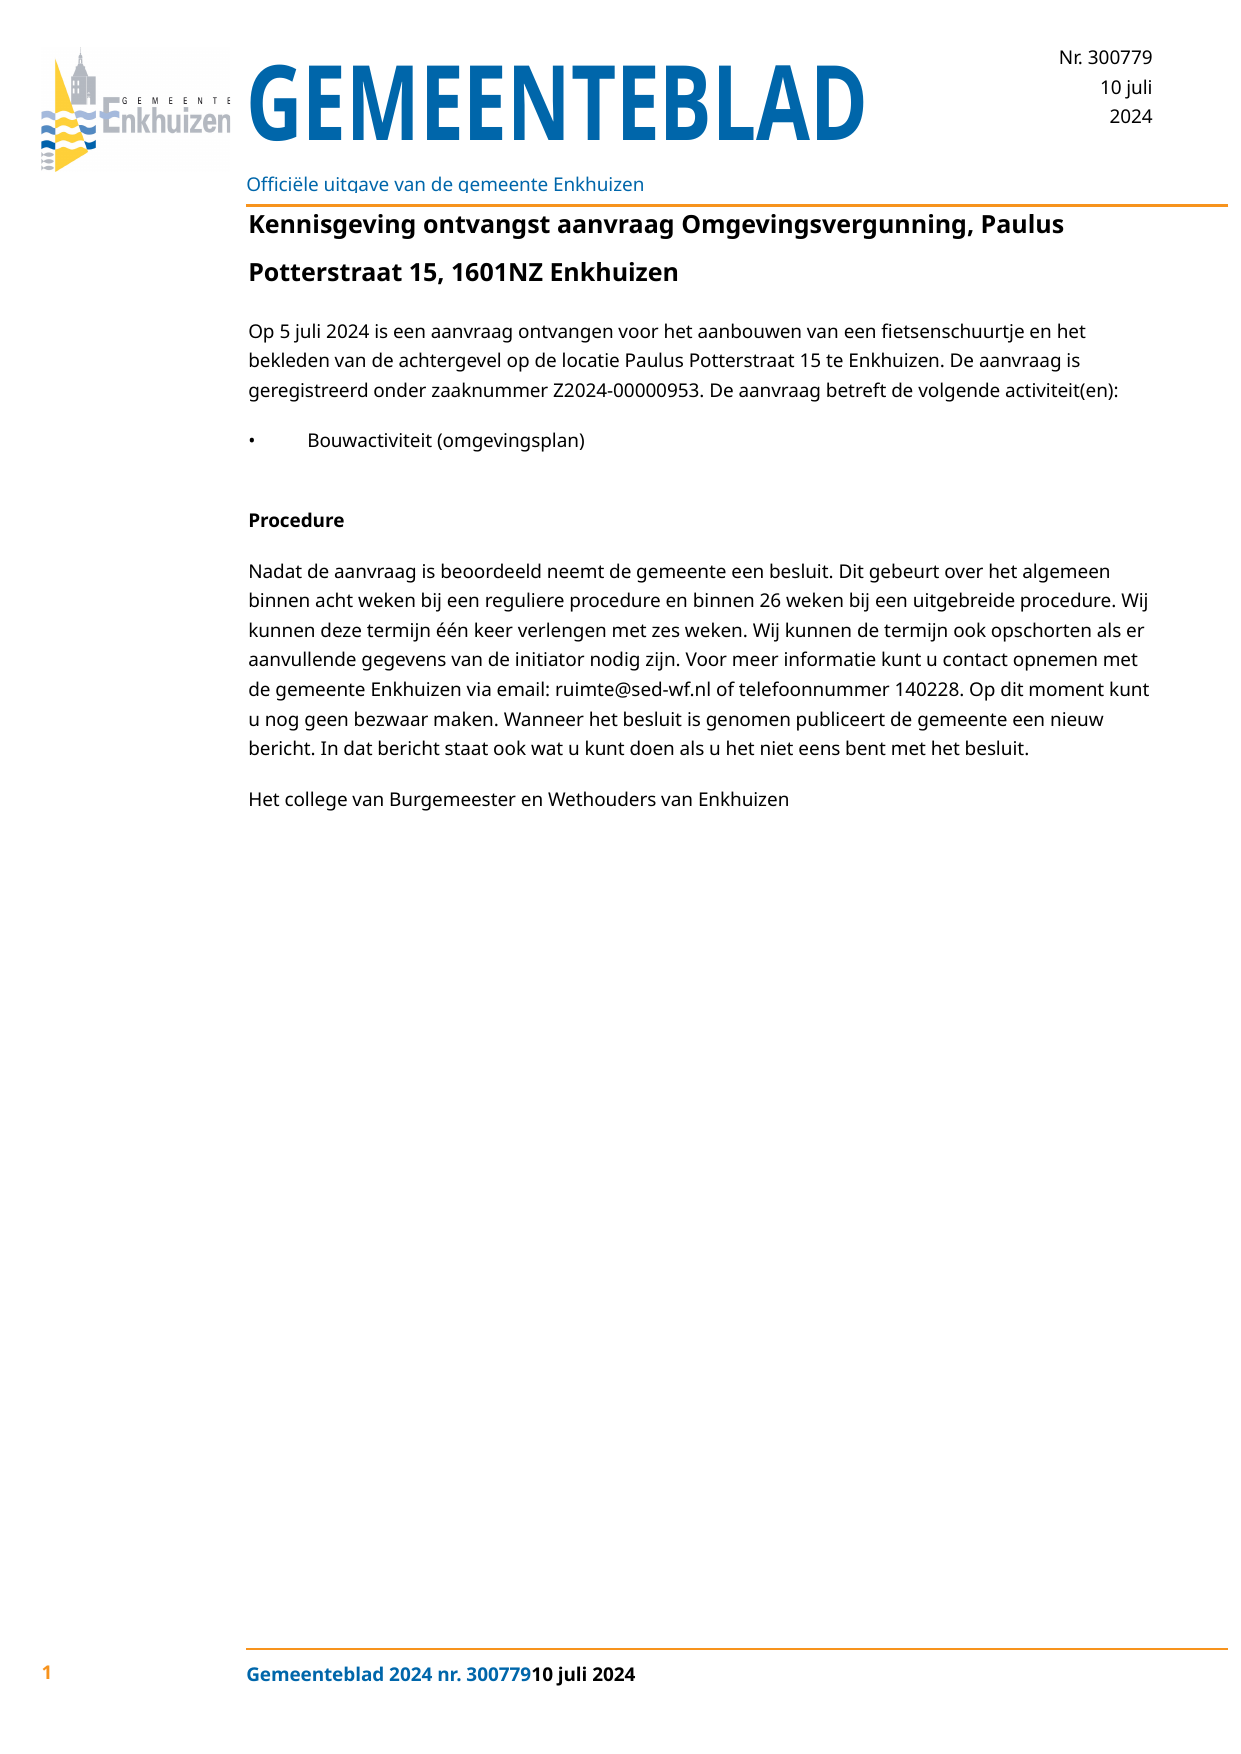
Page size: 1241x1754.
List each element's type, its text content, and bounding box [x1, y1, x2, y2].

list Bouwactiviteit (omgevingsplan) [248, 427, 1152, 453]
picture [41, 47, 231, 172]
text Het college van Burgemeester en Wethouders van Enkhuizen [248, 786, 1152, 812]
text Kennisgeving ontvangst aanvraag Omgevingsvergunning, Paulus Potterstraat 15, 1601NZ Enkhuizen [248, 207, 1152, 288]
text Op 5 juli 2024 is een aanvraag ontvangen voor het aanbouwen van een fietsenschuurtje en het bekleden van de achtergevel op de locatie Paulus Potterstraat 15 te Enkhuizen. De aanvraag is geregistreerd onder zaaknummer Z2024-00000953. De aanvraag betreft de volgende activiteit(en): [248, 318, 1152, 403]
text Procedure [248, 507, 1152, 533]
text Nadat de aanvraag is beoordeeld neemt de gemeente een besluit. Dit gebeurt over het algemeen binnen acht weken bij een reguliere procedure en binnen 26 weken bij een uitgebreide procedure. Wij kunnen deze termijn één keer verlengen met zes weken. Wij kunnen de termijn ook opschorten als er aanvullende gegevens van de initiator nodig zijn. Voor meer informatie kunt u contact opnemen met de gemeente Enkhuizen via email: ruimte@sed-wf.nl of telefoonnummer 140228. Op dit moment kunt u nog geen bezwaar maken. Wanneer het besluit is genomen publiceert de gemeente een nieuw bericht. In dat bericht staat ook wat u kunt doen als u het niet eens bent met het besluit. [248, 558, 1152, 761]
